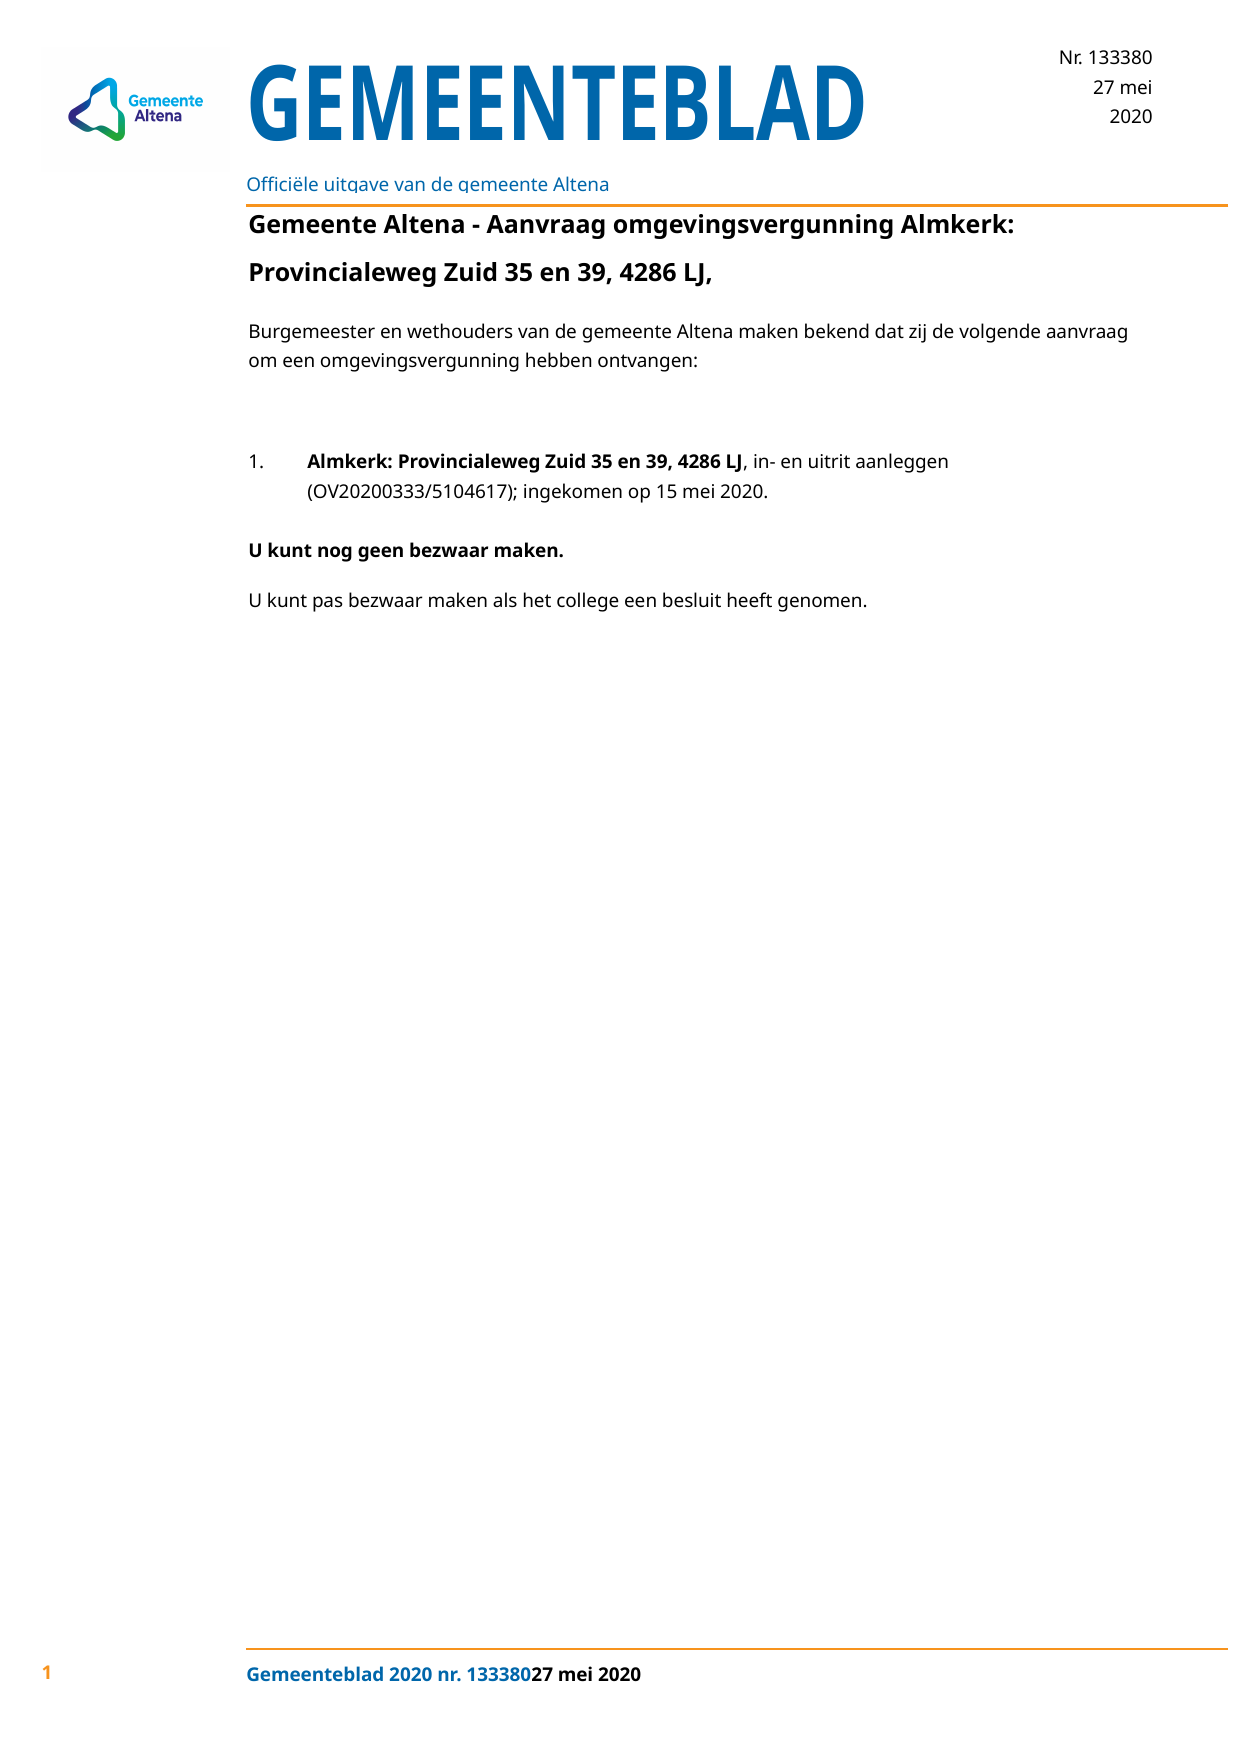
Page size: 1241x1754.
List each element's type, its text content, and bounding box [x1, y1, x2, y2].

text Burgemeester en wethouders van de gemeente Altena maken bekend dat zij de volgende aanvraag om een omgevingsvergunning hebben ontvangen: [248, 318, 1152, 373]
text Gemeente Altena - Aanvraag omgevingsvergunning Almkerk: Provincialeweg Zuid 35 en 39, 4286 LJ, [248, 207, 1152, 288]
text U kunt pas bezwaar maken als het college een besluit heeft genomen. [248, 587, 1152, 613]
text U kunt nog geen bezwaar maken. [248, 537, 1152, 563]
list Almkerk: Provincialeweg Zuid 35 en 39, 4286 LJ, in- en uitrit aanleggen (OV20200333/5104617); ingekomen op 15 mei 2020. [248, 448, 1152, 504]
picture [41, 47, 231, 172]
